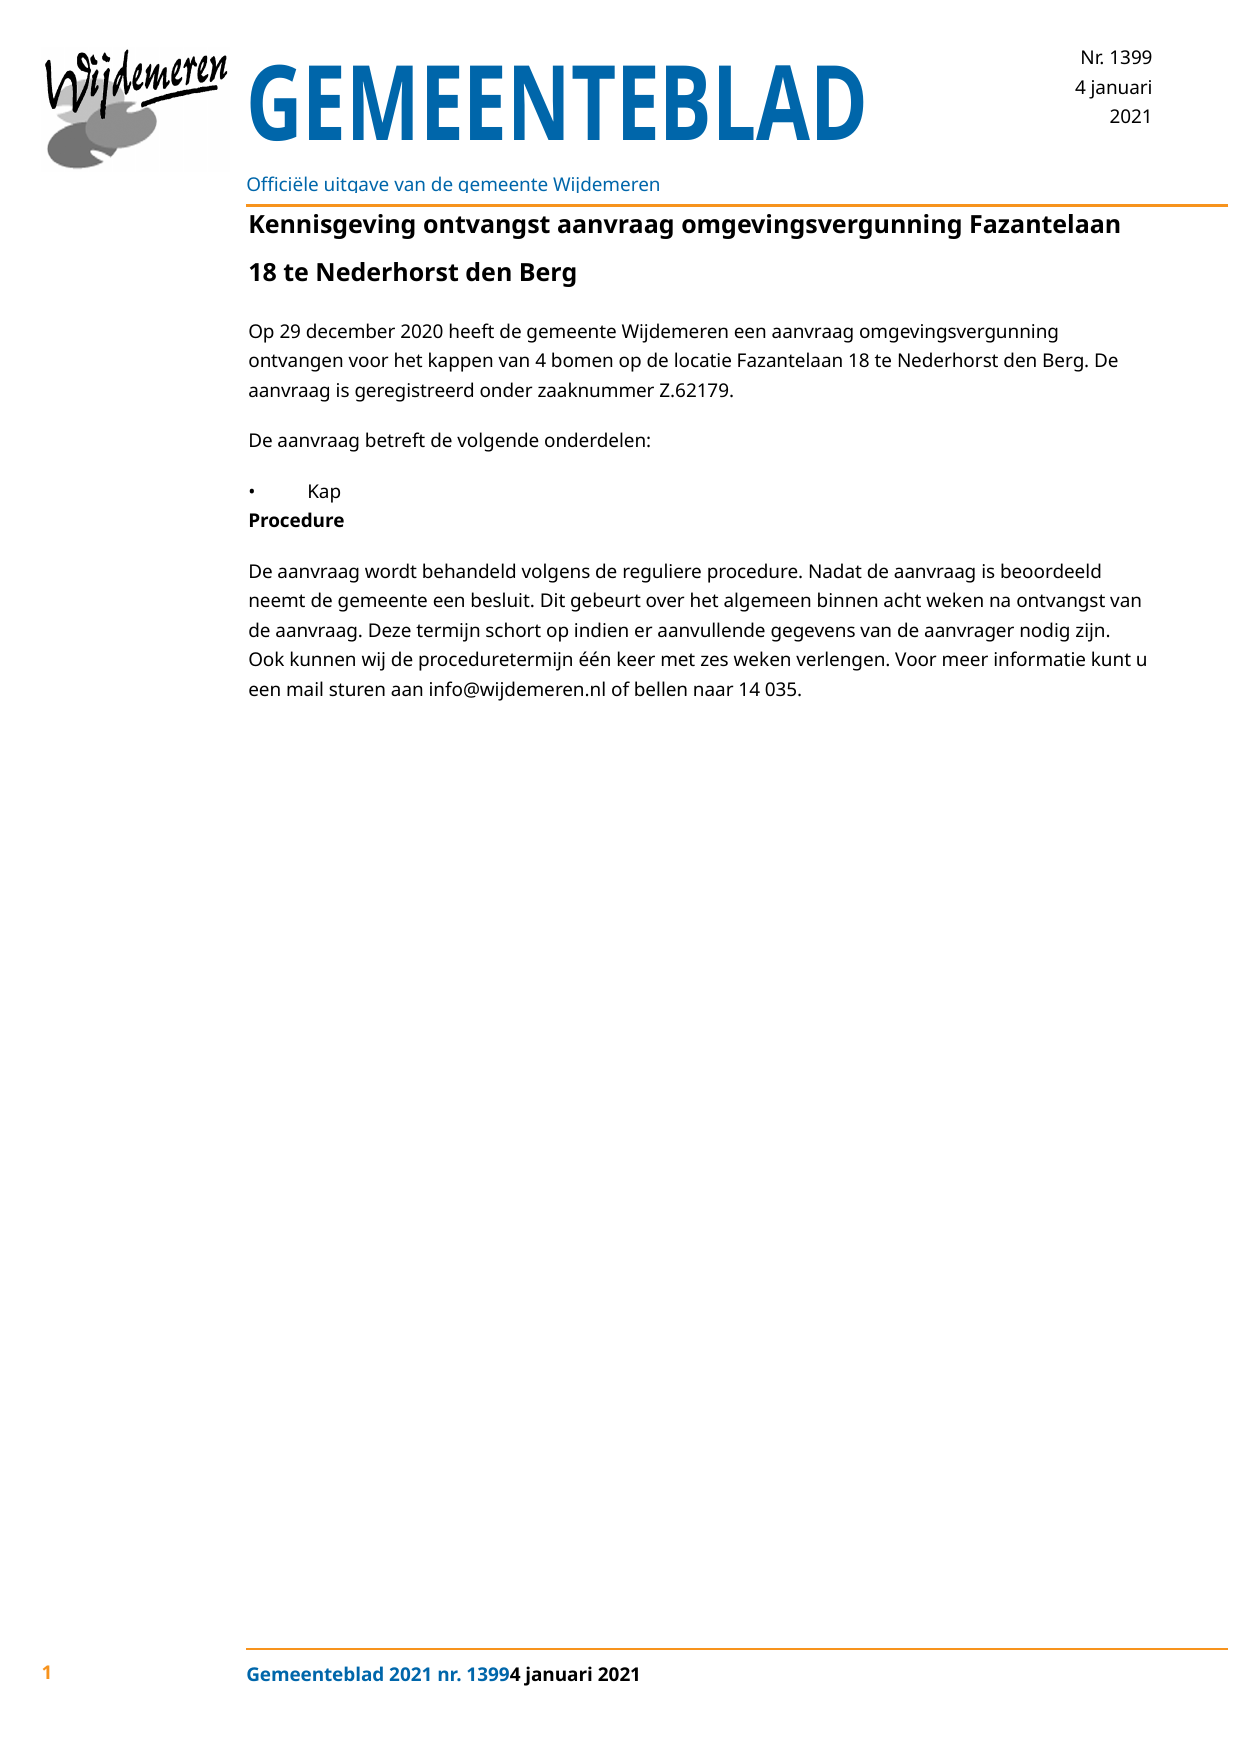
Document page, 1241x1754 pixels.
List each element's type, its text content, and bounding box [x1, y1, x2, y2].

text Op 29 december 2020 heeft de gemeente Wijdemeren een aanvraag omgevingsvergunning ontvangen voor het kappen van 4 bomen op de locatie Fazantelaan 18 te Nederhorst den Berg. De aanvraag is geregistreerd onder zaaknummer Z.62179. [248, 318, 1152, 403]
text De aanvraag betreft de volgende onderdelen: [248, 427, 1152, 453]
text Kennisgeving ontvangst aanvraag omgevingsvergunning Fazantelaan 18 te Nederhorst den Berg [248, 207, 1152, 288]
list Kap [248, 478, 1152, 504]
picture [41, 47, 231, 172]
text Procedure [248, 507, 1152, 533]
text De aanvraag wordt behandeld volgens de reguliere procedure. Nadat de aanvraag is beoordeeld neemt de gemeente een besluit. Dit gebeurt over het algemeen binnen acht weken na ontvangst van de aanvraag. Deze termijn schort op indien er aanvullende gegevens van de aanvrager nodig zijn. Ook kunnen wij de proceduretermijn één keer met zes weken verlengen. Voor meer informatie kunt u een mail sturen aan info@wijdemeren.nl of bellen naar 14 035. [248, 558, 1152, 702]
